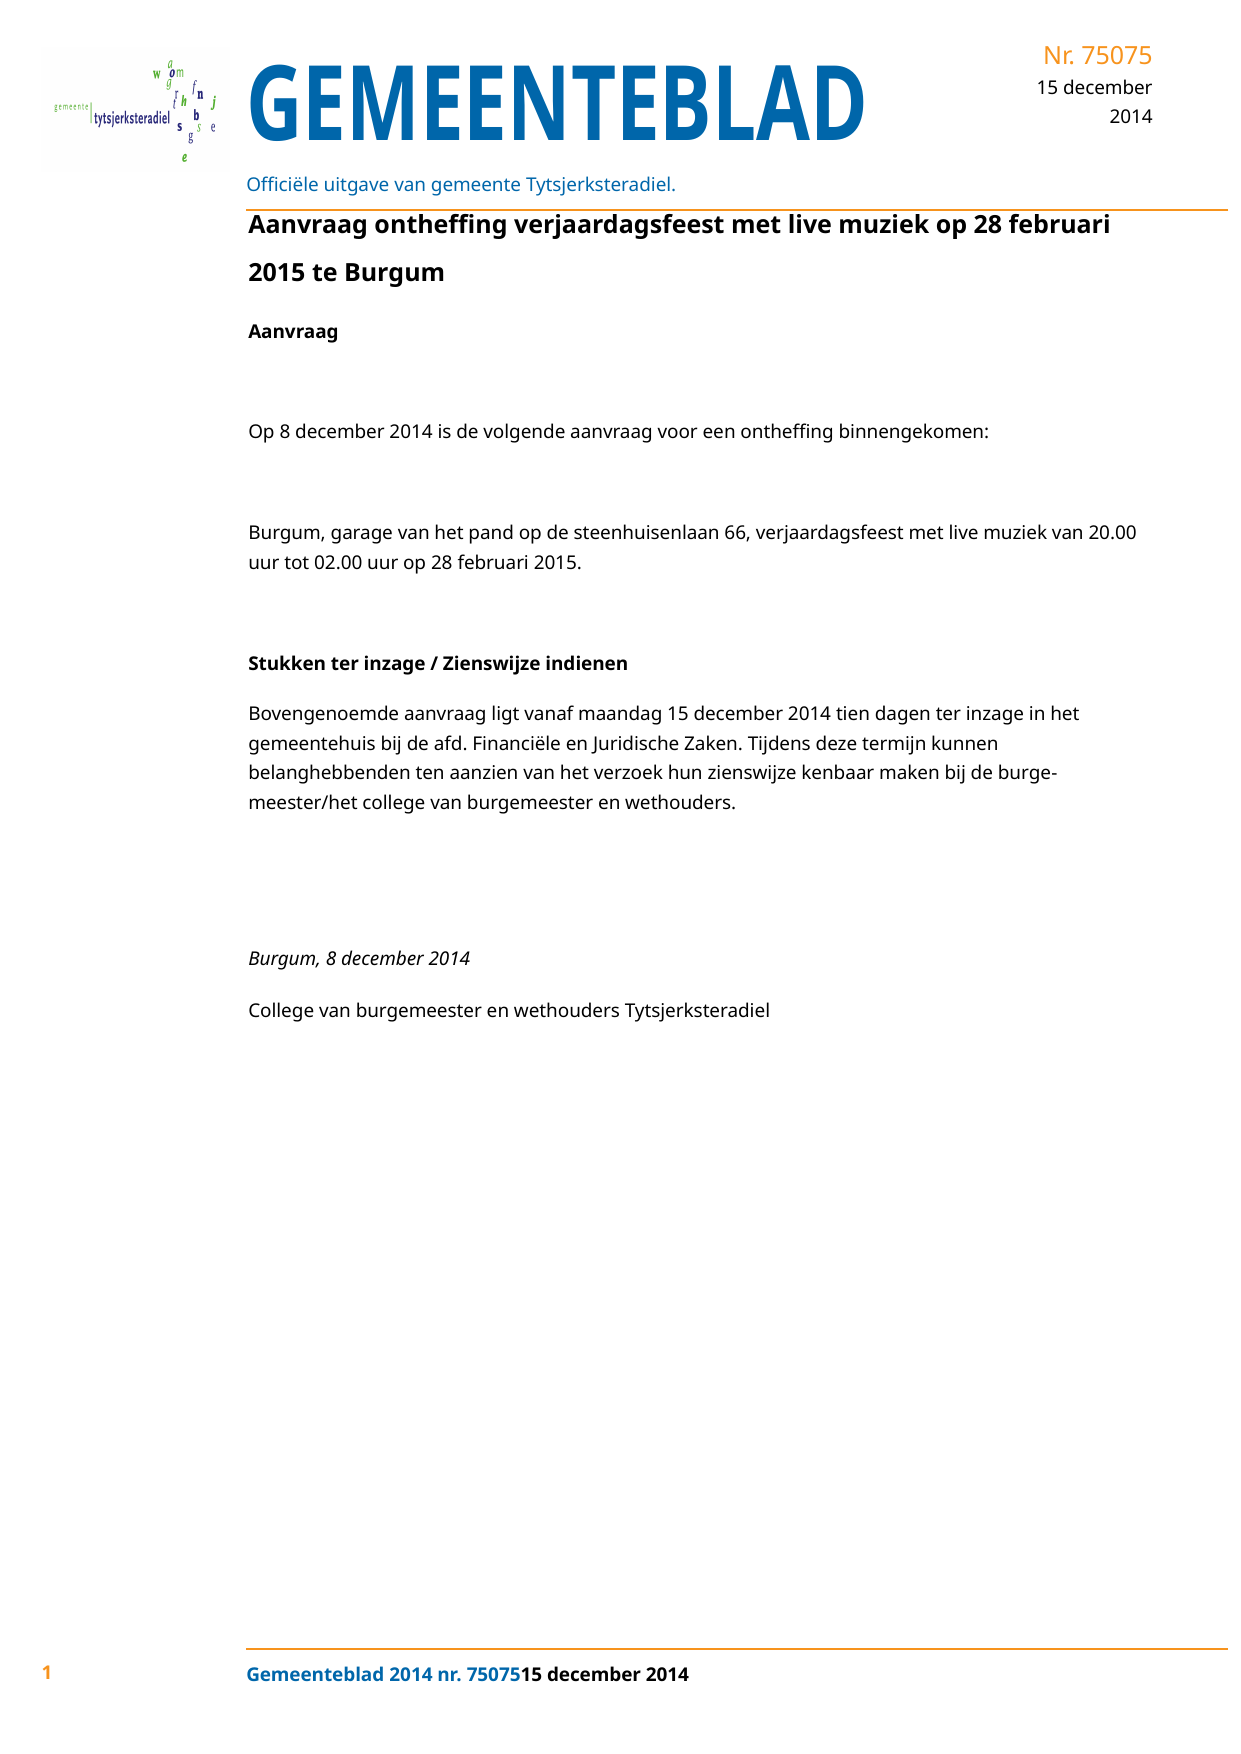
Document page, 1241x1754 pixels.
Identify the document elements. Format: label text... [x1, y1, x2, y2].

picture [41, 47, 231, 172]
text Bovengenoemde aanvraag ligt vanaf maandag 15 december 2014 tien dagen ter inzage in het gemeentehuis bij de afd. Financiële en Juridische Zaken. Tijdens deze termijn kunnen belanghebbenden ten aanzien van het verzoek hun zienswijze kenbaar maken bij de burge­meester/het college van burgemeester en wethouders. [248, 700, 1152, 815]
text College van burgemeester en wethouders Tytsjerksteradiel [248, 997, 1152, 1022]
text Burgum, garage van het pand op de steenhuisenlaan 66, verjaardagsfeest met live muziek van 20.00 uur tot 02.00 uur op 28 februari 2015. [248, 519, 1152, 575]
text Aanvraag ontheffing verjaardagsfeest met live muziek op 28 februari 2015 te Burgum [248, 211, 1152, 288]
text Stukken ter inzage / Zienswijze indienen [248, 650, 1152, 676]
text Aanvraag [248, 318, 1152, 344]
text Op 8 december 2014 is de volgende aanvraag voor een ontheffing binnengekomen: [248, 419, 1152, 444]
text Burgum, 8 december 2014 [248, 945, 1152, 971]
